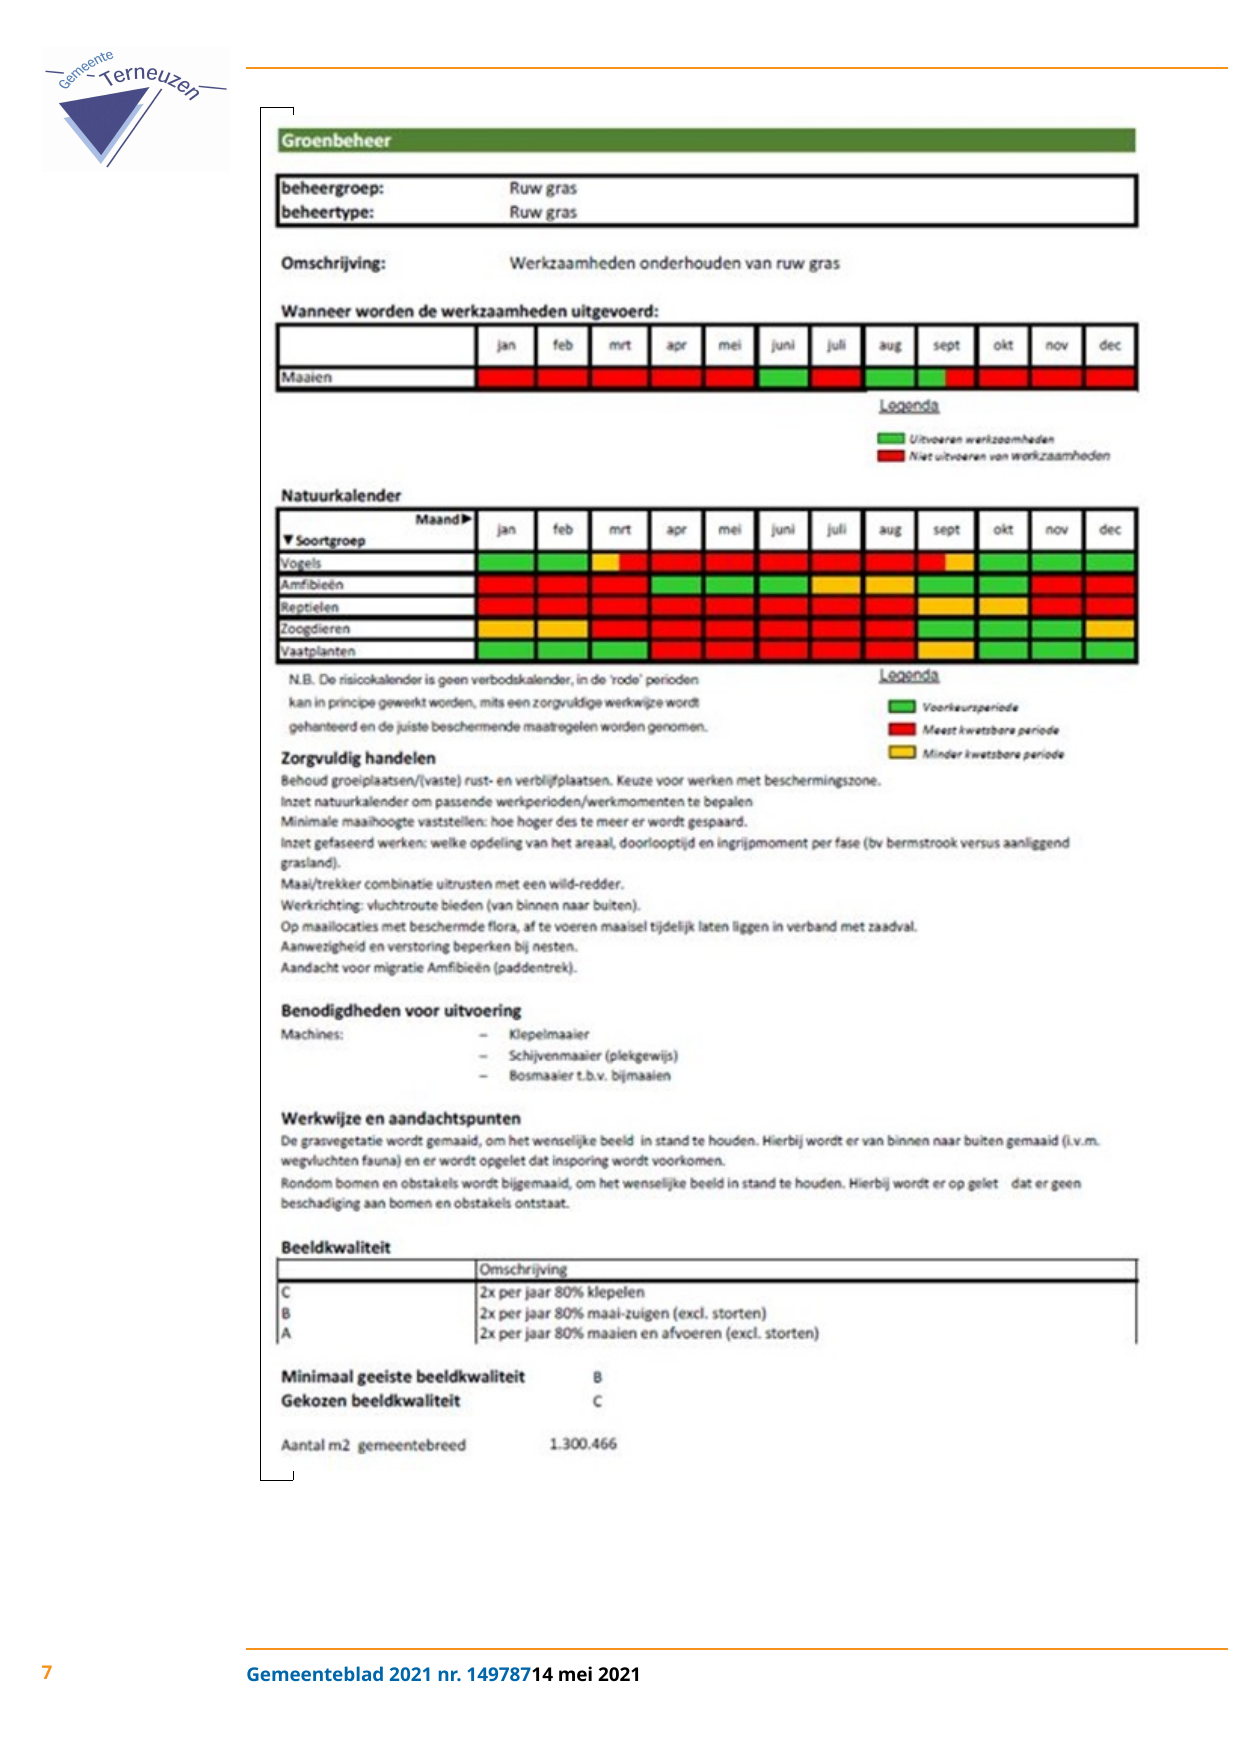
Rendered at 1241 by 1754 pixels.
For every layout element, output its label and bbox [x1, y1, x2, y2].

picture [41, 47, 231, 172]
picture [268, 115, 1149, 1471]
